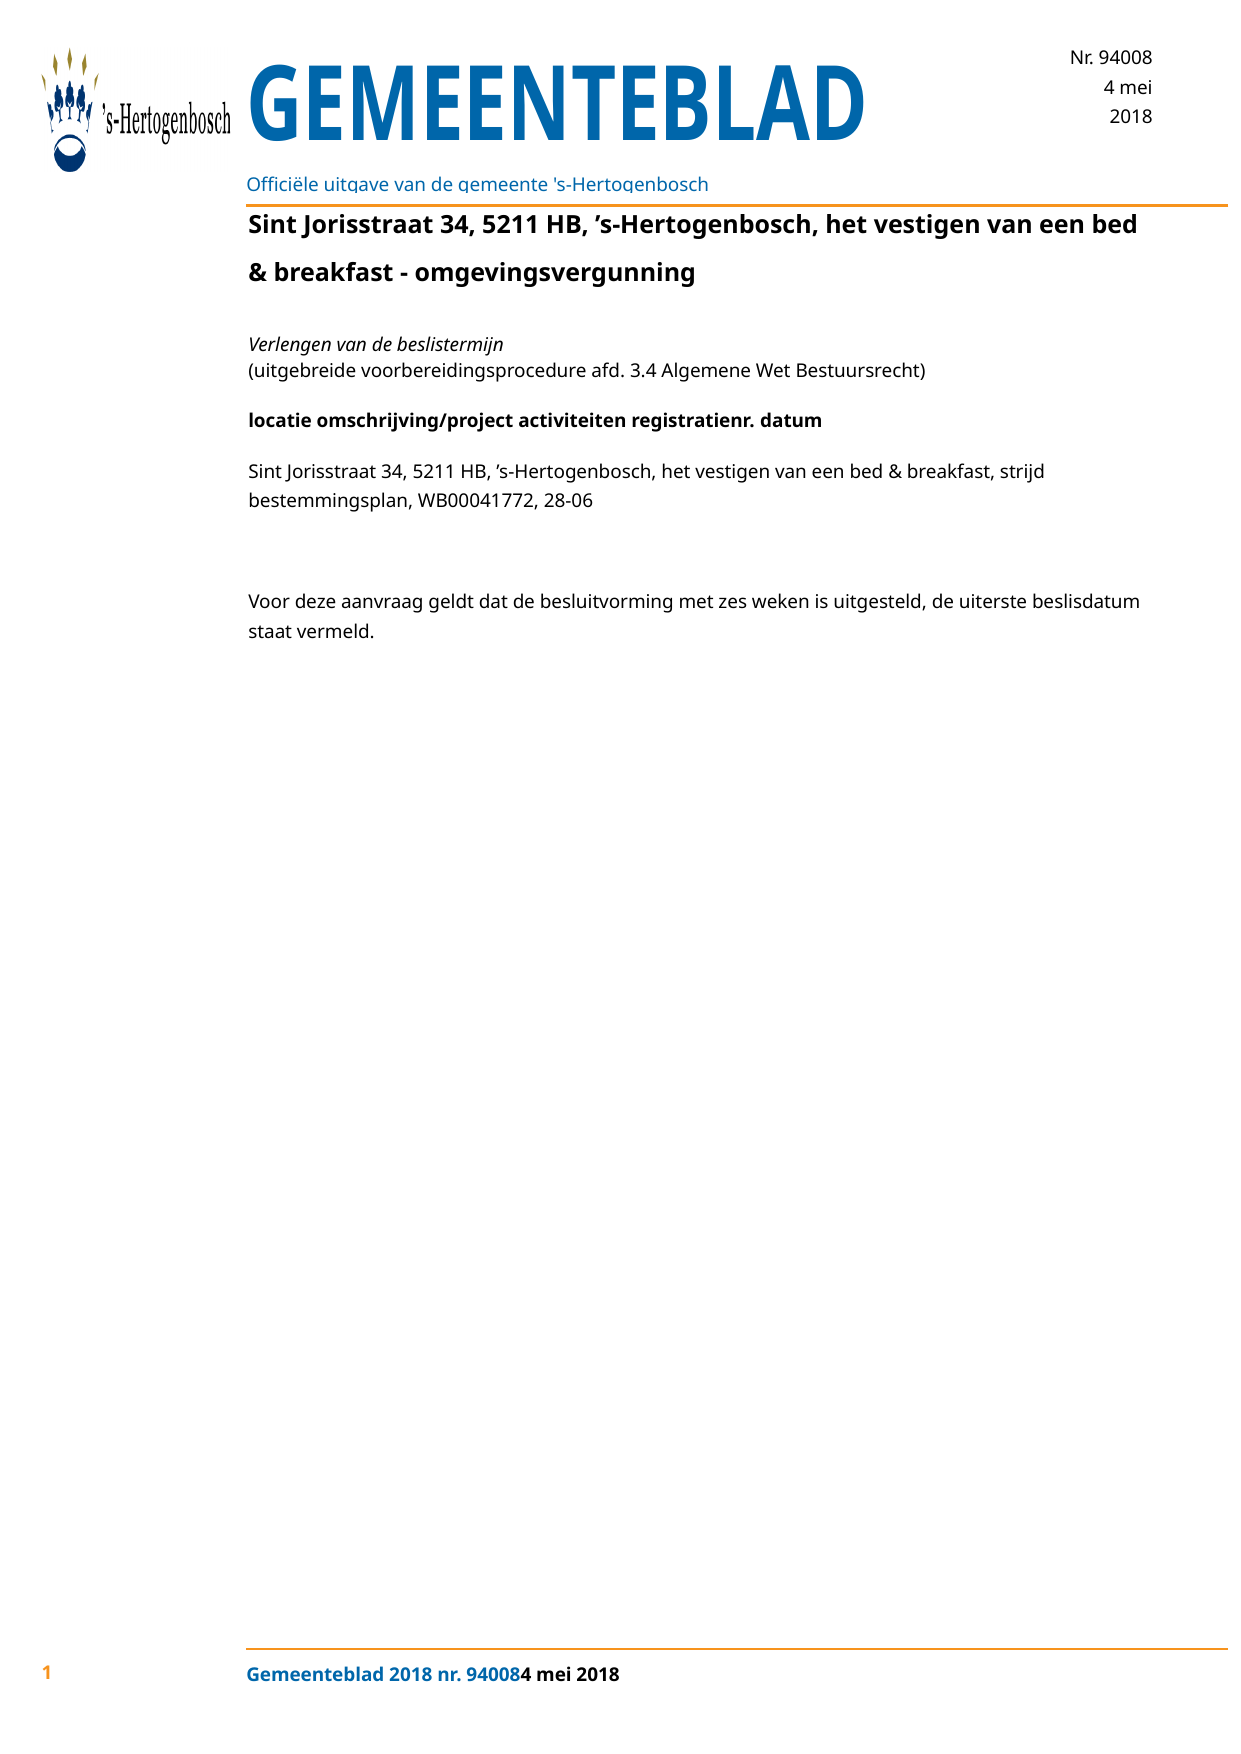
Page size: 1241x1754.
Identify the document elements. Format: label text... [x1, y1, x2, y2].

text Verlengen van de beslistermijn [248, 331, 1152, 357]
text Voor deze aanvraag geldt dat de besluitvorming met zes weken is uitgesteld, de uiterste beslisdatum staat vermeld. [248, 588, 1152, 644]
text Sint Jorisstraat 34, 5211 HB, ’s-Hertogenbosch, het vestigen van een bed & breakfast - omgevingsvergunning [248, 207, 1152, 288]
text (uitgebreide voorbereidingsprocedure afd. 3.4 Algemene Wet Bestuursrecht) [248, 357, 1152, 383]
picture [41, 47, 231, 172]
text locatie omschrijving/project activiteiten registratienr. datum [248, 408, 1152, 433]
text Sint Jorisstraat 34, 5211 HB, ’s-Hertogenbosch, het vestigen van een bed & breakfast, strijd bestemmingsplan, WB00041772, 28-06 [248, 458, 1152, 513]
